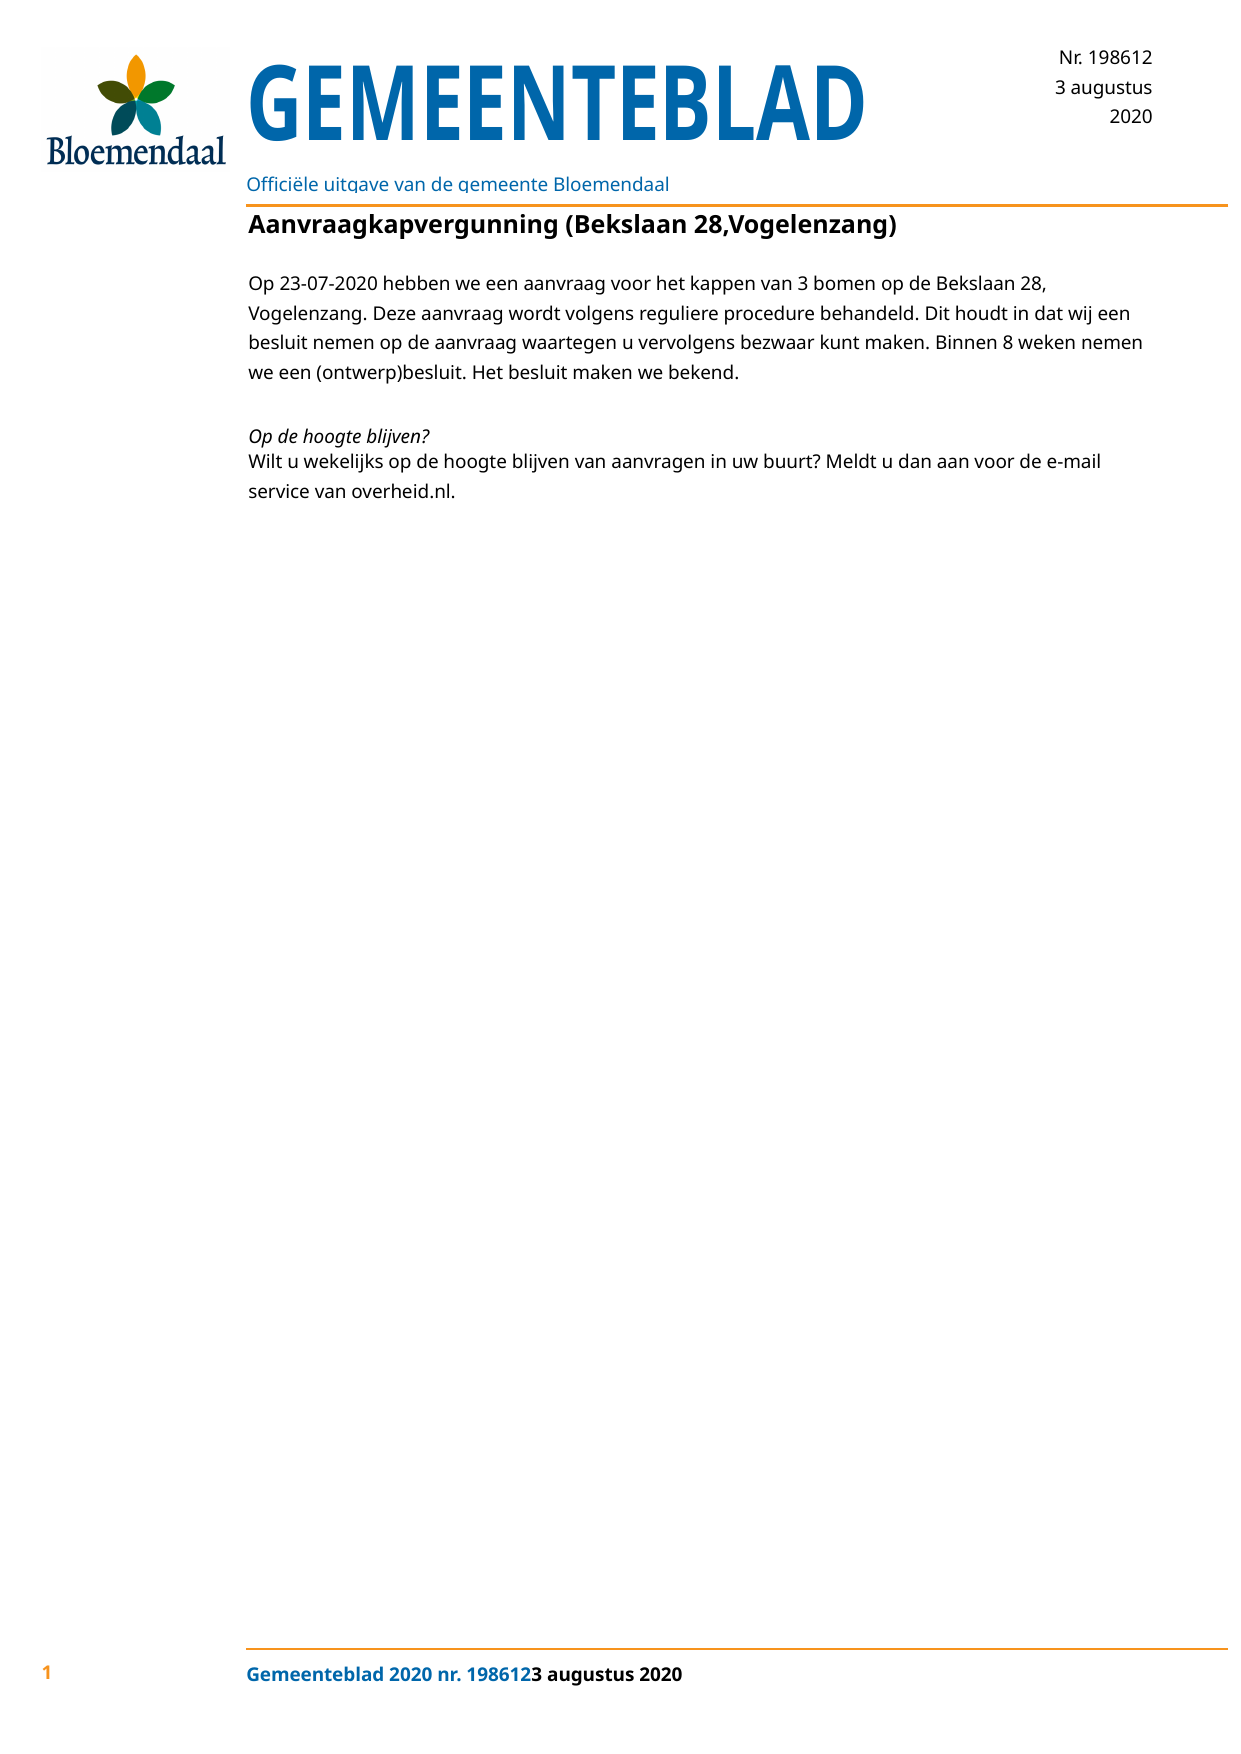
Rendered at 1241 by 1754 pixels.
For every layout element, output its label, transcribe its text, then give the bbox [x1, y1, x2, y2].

text Op 23-07-2020 hebben we een aanvraag voor het kappen van 3 bomen op de Bekslaan 28, Vogelenzang. Deze aanvraag wordt volgens reguliere procedure behandeld. Dit houdt in dat wij een besluit nemen op de aanvraag waartegen u vervolgens bezwaar kunt maken. Binnen 8 weken nemen we een (ontwerp)besluit. Het besluit maken we bekend. [248, 270, 1152, 385]
picture [41, 47, 231, 172]
text Aanvraagkapvergunning (Bekslaan 28,Vogelenzang) [248, 207, 1152, 241]
text Op de hoogte blijven? [248, 423, 1152, 449]
text Wilt u wekelijks op de hoogte blijven van aanvragen in uw buurt? Meldt u dan aan voor de e-mail service van overheid.nl. [248, 449, 1152, 504]
